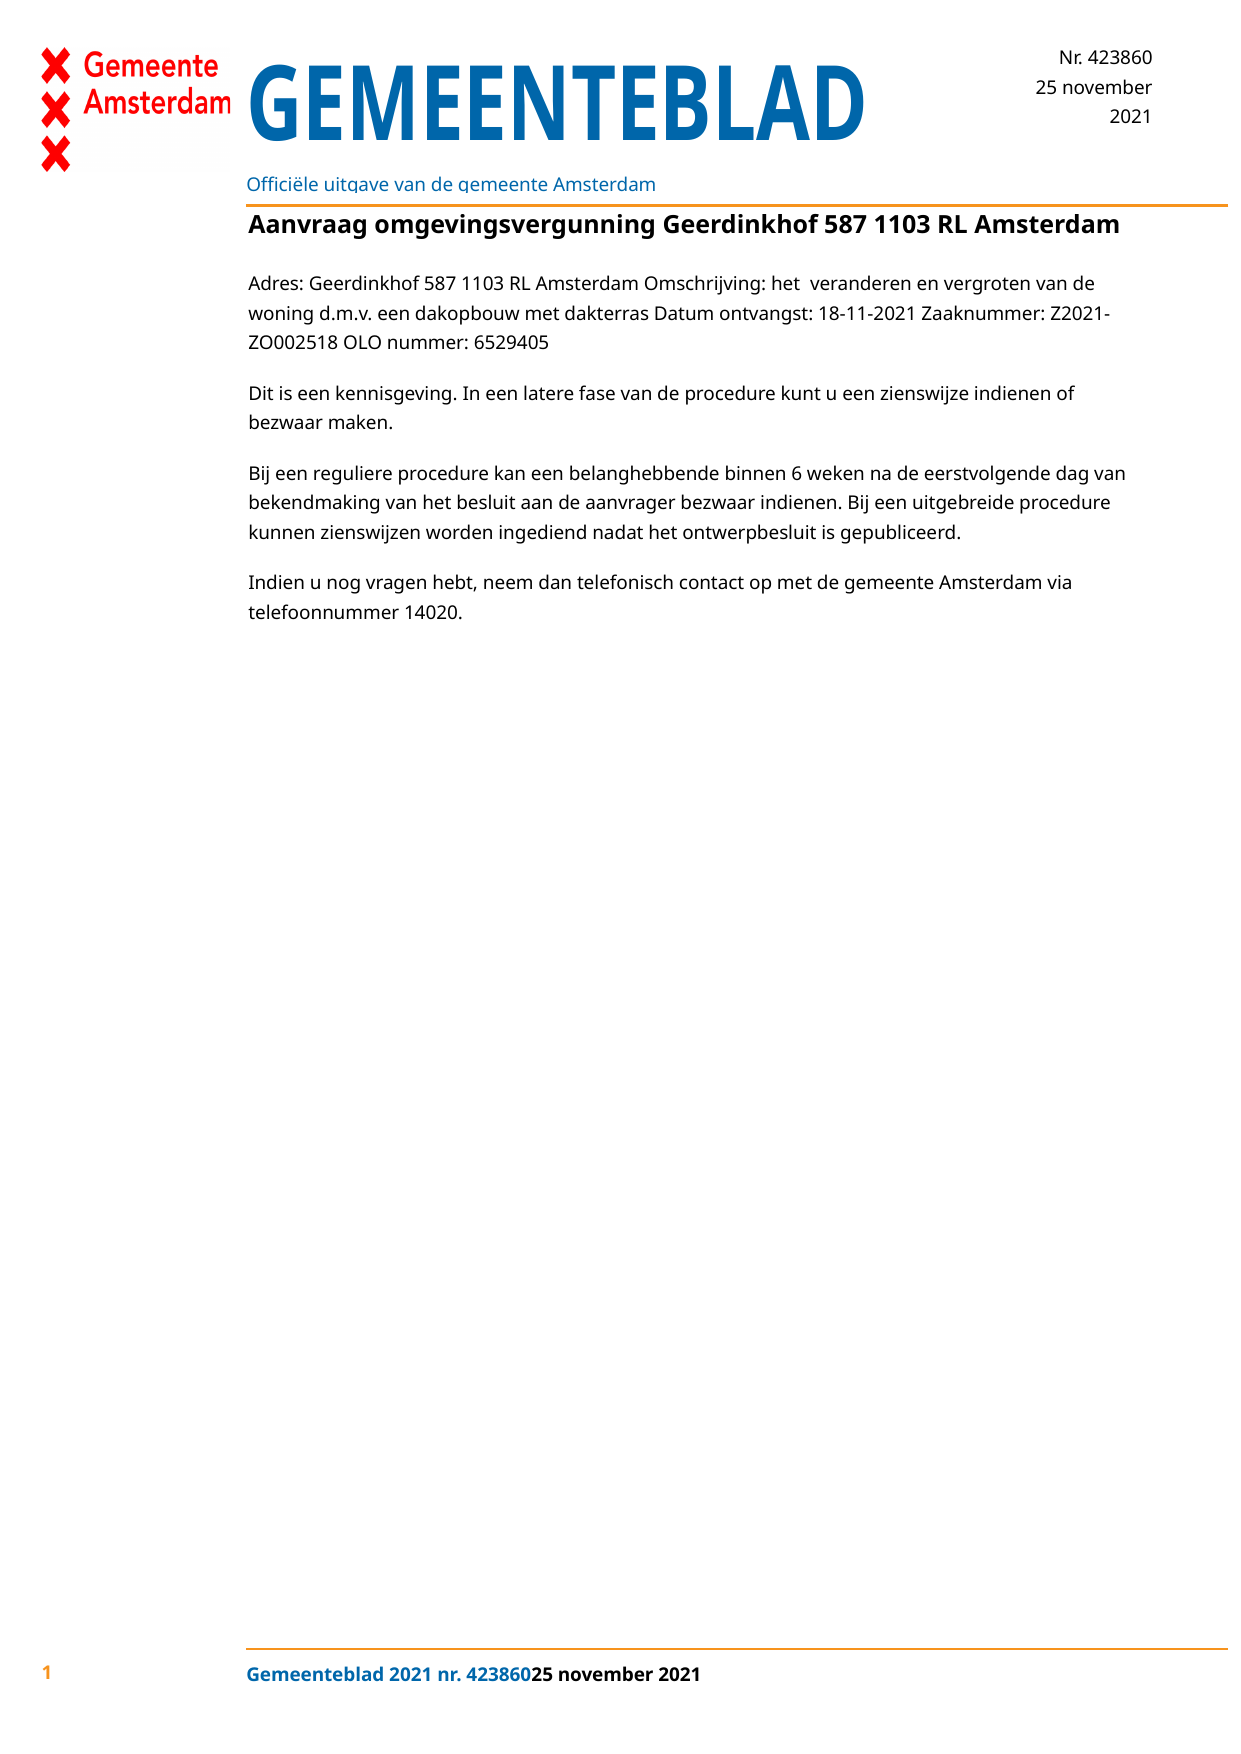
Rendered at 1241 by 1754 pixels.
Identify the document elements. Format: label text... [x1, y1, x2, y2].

text Dit is een kennisgeving. In een latere fase van de procedure kunt u een zienswijze indienen of bezwaar maken. [248, 380, 1152, 435]
text Indien u nog vragen hebt, neem dan telefonisch contact op met de gemeente Amsterdam via telefoonnummer 14020. [248, 569, 1152, 625]
picture [41, 47, 231, 172]
text Adres: Geerdinkhof 587 1103 RL Amsterdam Omschrijving: het veranderen en vergroten van de woning d.m.v. een dakopbouw met dakterras Datum ontvangst: 18-11-2021 Zaaknummer: Z2021-ZO002518 OLO nummer: 6529405 [248, 270, 1152, 355]
text Aanvraag omgevingsvergunning Geerdinkhof 587 1103 RL Amsterdam [248, 207, 1152, 241]
text Bij een reguliere procedure kan een belanghebbende binnen 6 weken na de eerstvolgende dag van bekendmaking van het besluit aan de aanvrager bezwaar indienen. Bij een uitgebreide procedure kunnen zienswijzen worden ingediend nadat het ontwerpbesluit is gepubliceerd. [248, 460, 1152, 545]
